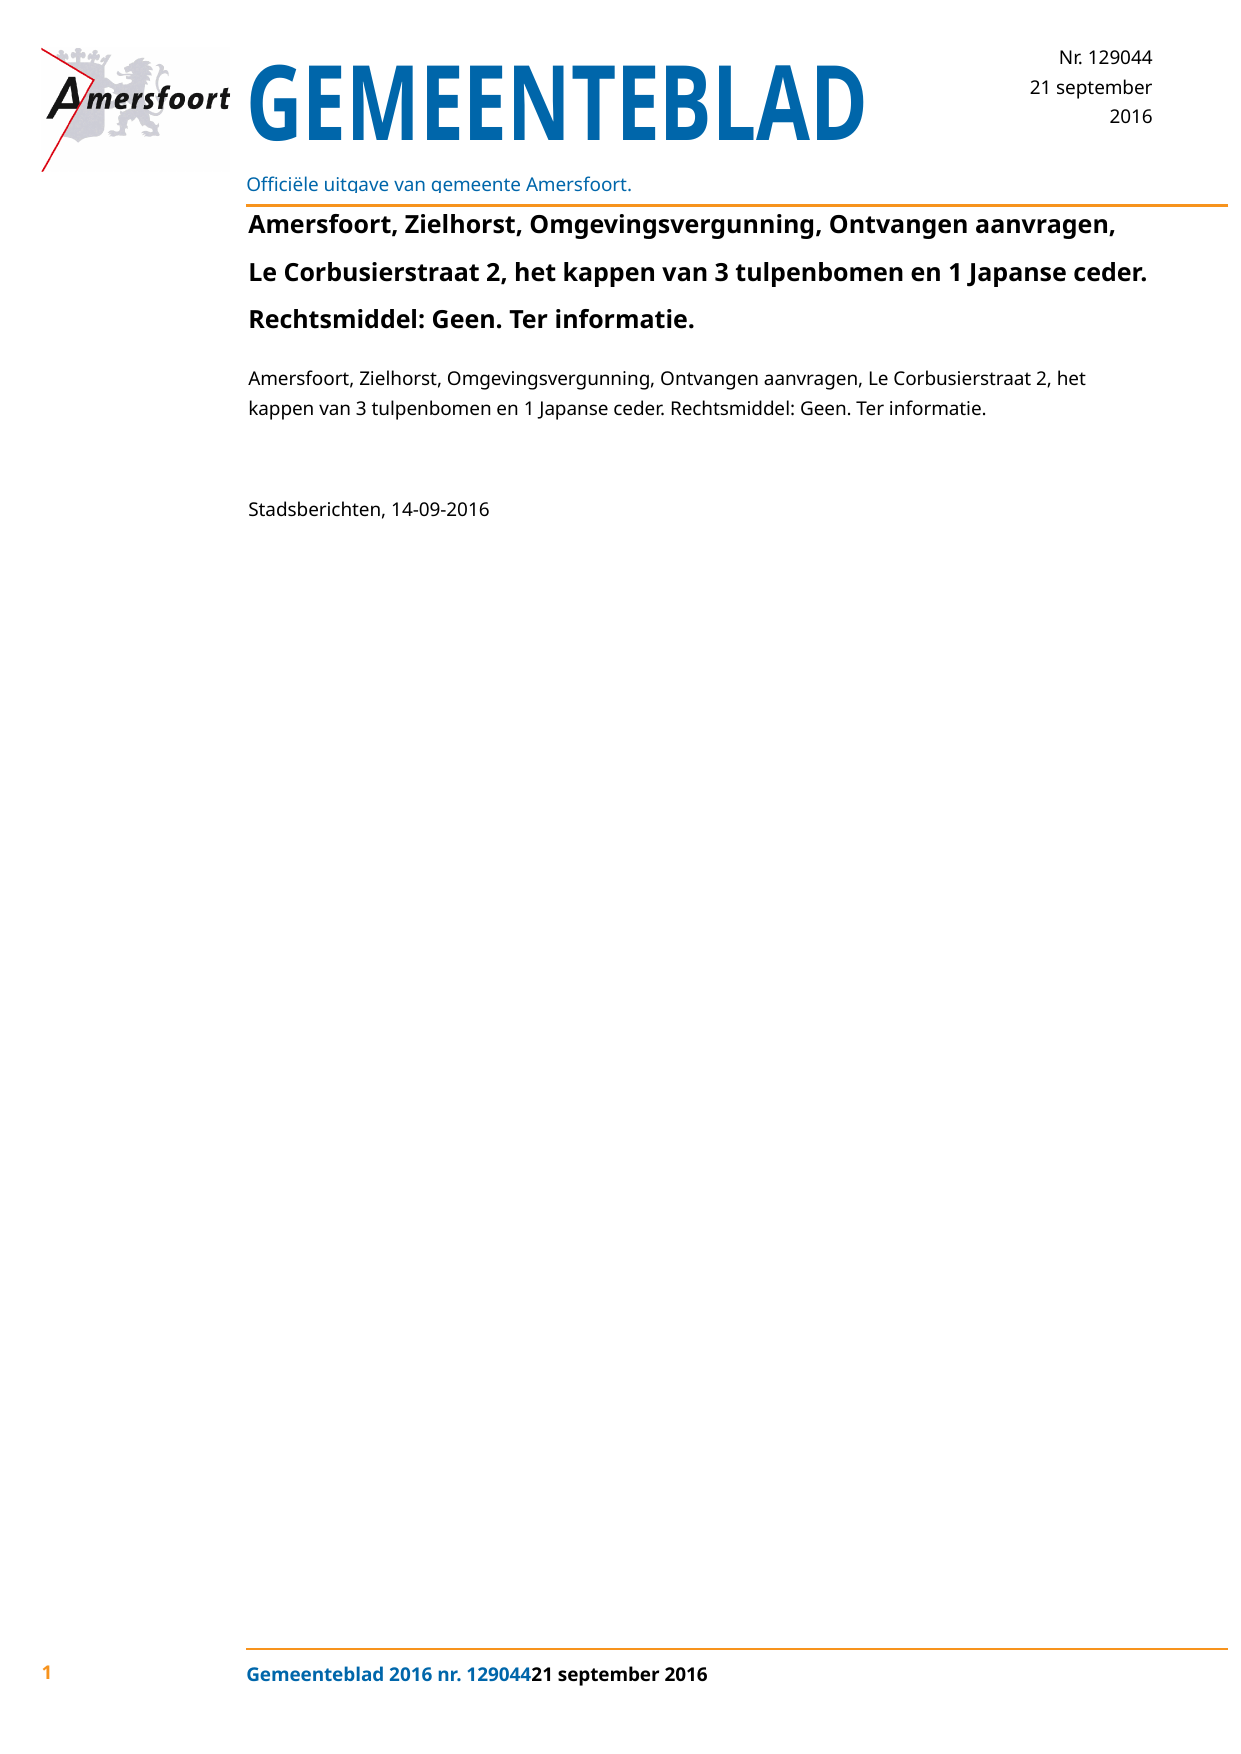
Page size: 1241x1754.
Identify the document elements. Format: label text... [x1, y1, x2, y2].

text Amersfoort, Zielhorst, Omgevingsvergunning, Ontvangen aanvragen, Le Corbusierstraat 2, het kappen van 3 tulpenbomen en 1 Japanse ceder. Rechtsmiddel: Geen. Ter informatie. [248, 207, 1152, 336]
text Amersfoort, Zielhorst, Omgevingsvergunning, Ontvangen aanvragen, Le Corbusierstraat 2, het kappen van 3 tulpenbomen en 1 Japanse ceder. Rechtsmiddel: Geen. Ter informatie. [248, 366, 1152, 421]
text Stadsberichten, 14-09-2016 [248, 496, 1152, 522]
picture [41, 47, 231, 172]
